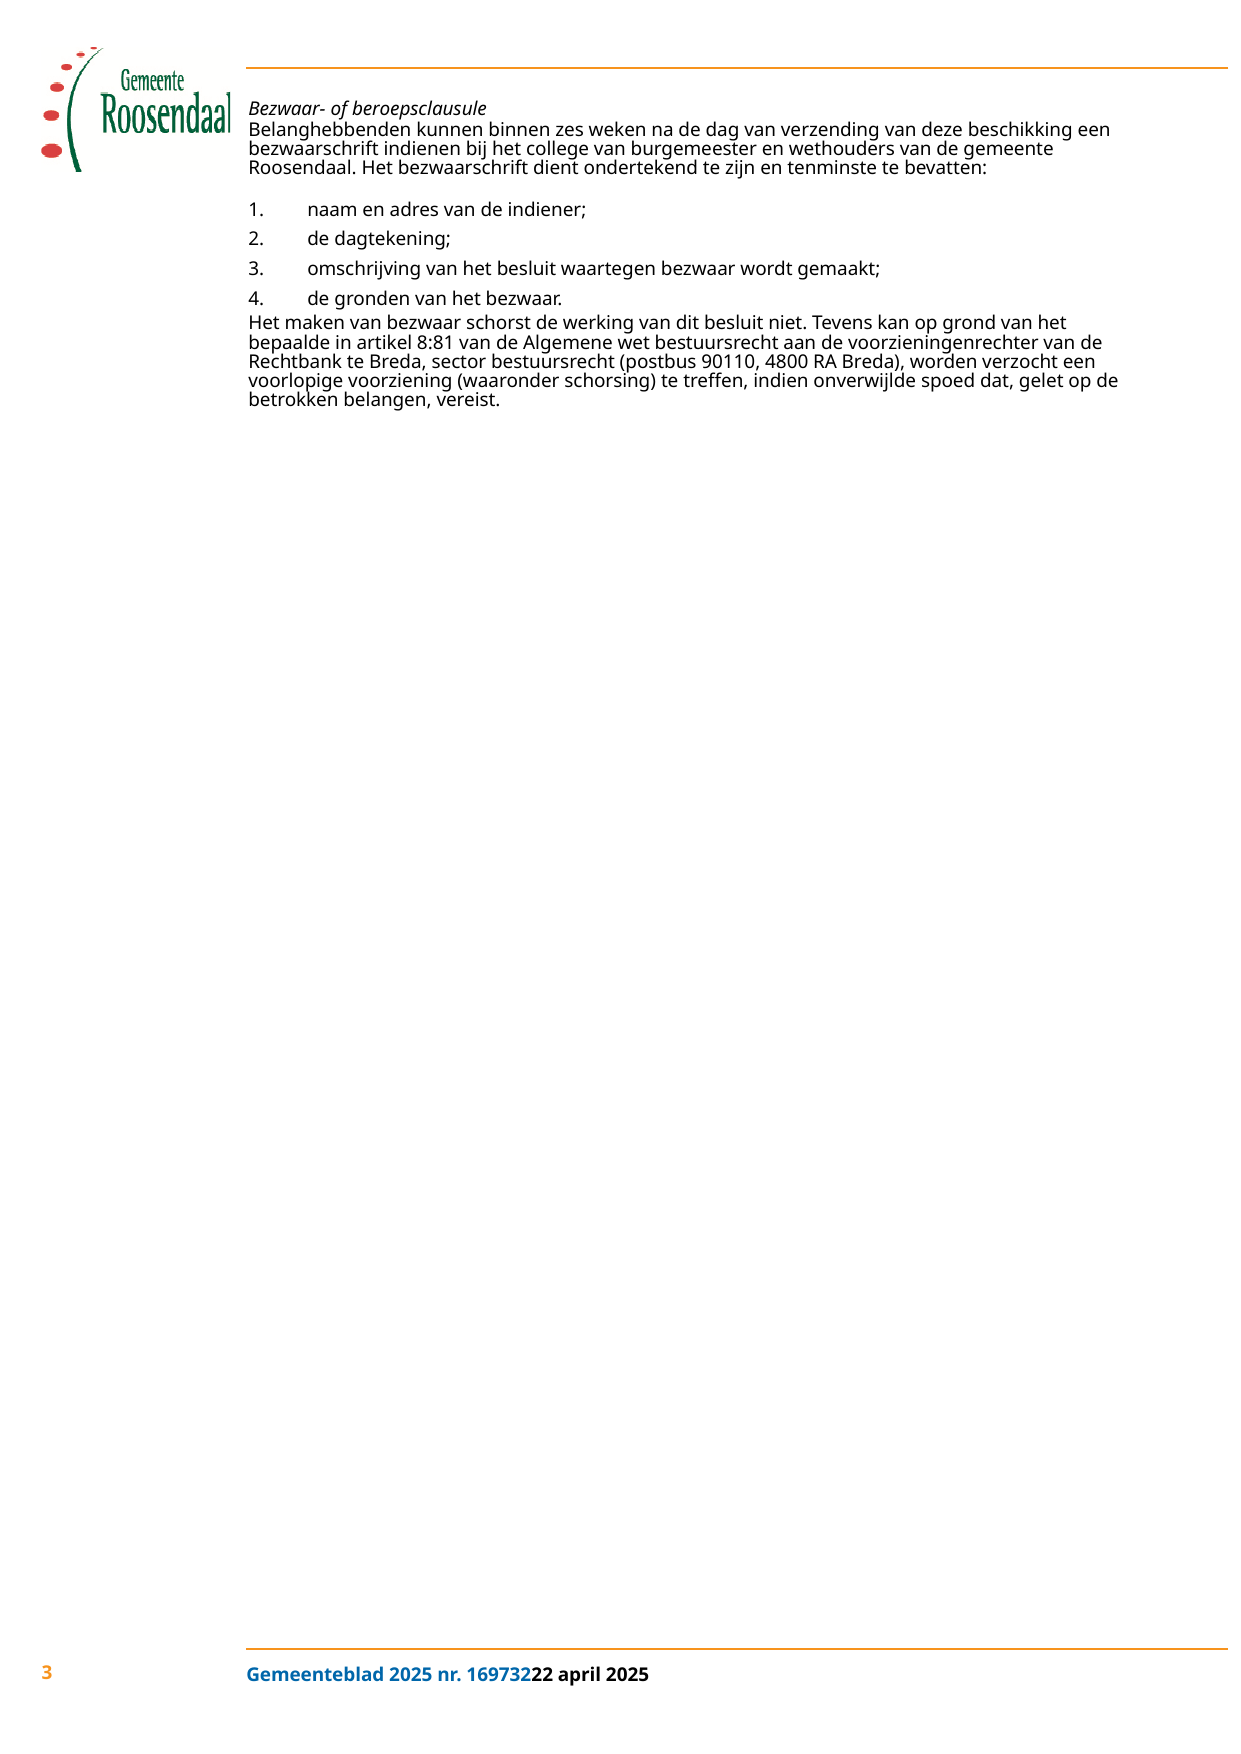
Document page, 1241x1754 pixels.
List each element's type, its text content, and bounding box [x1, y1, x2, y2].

text Bezwaar- of beroepsclausule [248, 95, 1152, 121]
list de dagtekening; [248, 226, 1152, 251]
list naam en adres van de indiener; [248, 196, 1152, 222]
text Belanghebbenden kunnen binnen zes weken na de dag van verzending van deze beschikking een bezwaarschrift indienen bij het college van burgemeester en wethouders van de gemeente Roosendaal. Het bezwaarschrift dient ondertekend te zijn en tenminste te bevatten: [248, 121, 1152, 178]
picture [41, 47, 231, 172]
list omschrijving van het besluit waartegen bezwaar wordt gemaakt; [248, 255, 1152, 281]
list de gronden van het bezwaar. [248, 285, 1152, 311]
text Het maken van bezwaar schorst de werking van dit besluit niet. Tevens kan op grond van het bepaalde in artikel 8:81 van de Algemene wet bestuursrecht aan de voorzieningenrechter van de Rechtbank te Breda, sector bestuursrecht (postbus 90110, 4800 RA Breda), worden verzocht een voorlopige voorziening (waaronder schorsing) te treffen, indien onverwijlde spoed dat, gelet op de betrokken belangen, vereist. [248, 314, 1152, 411]
